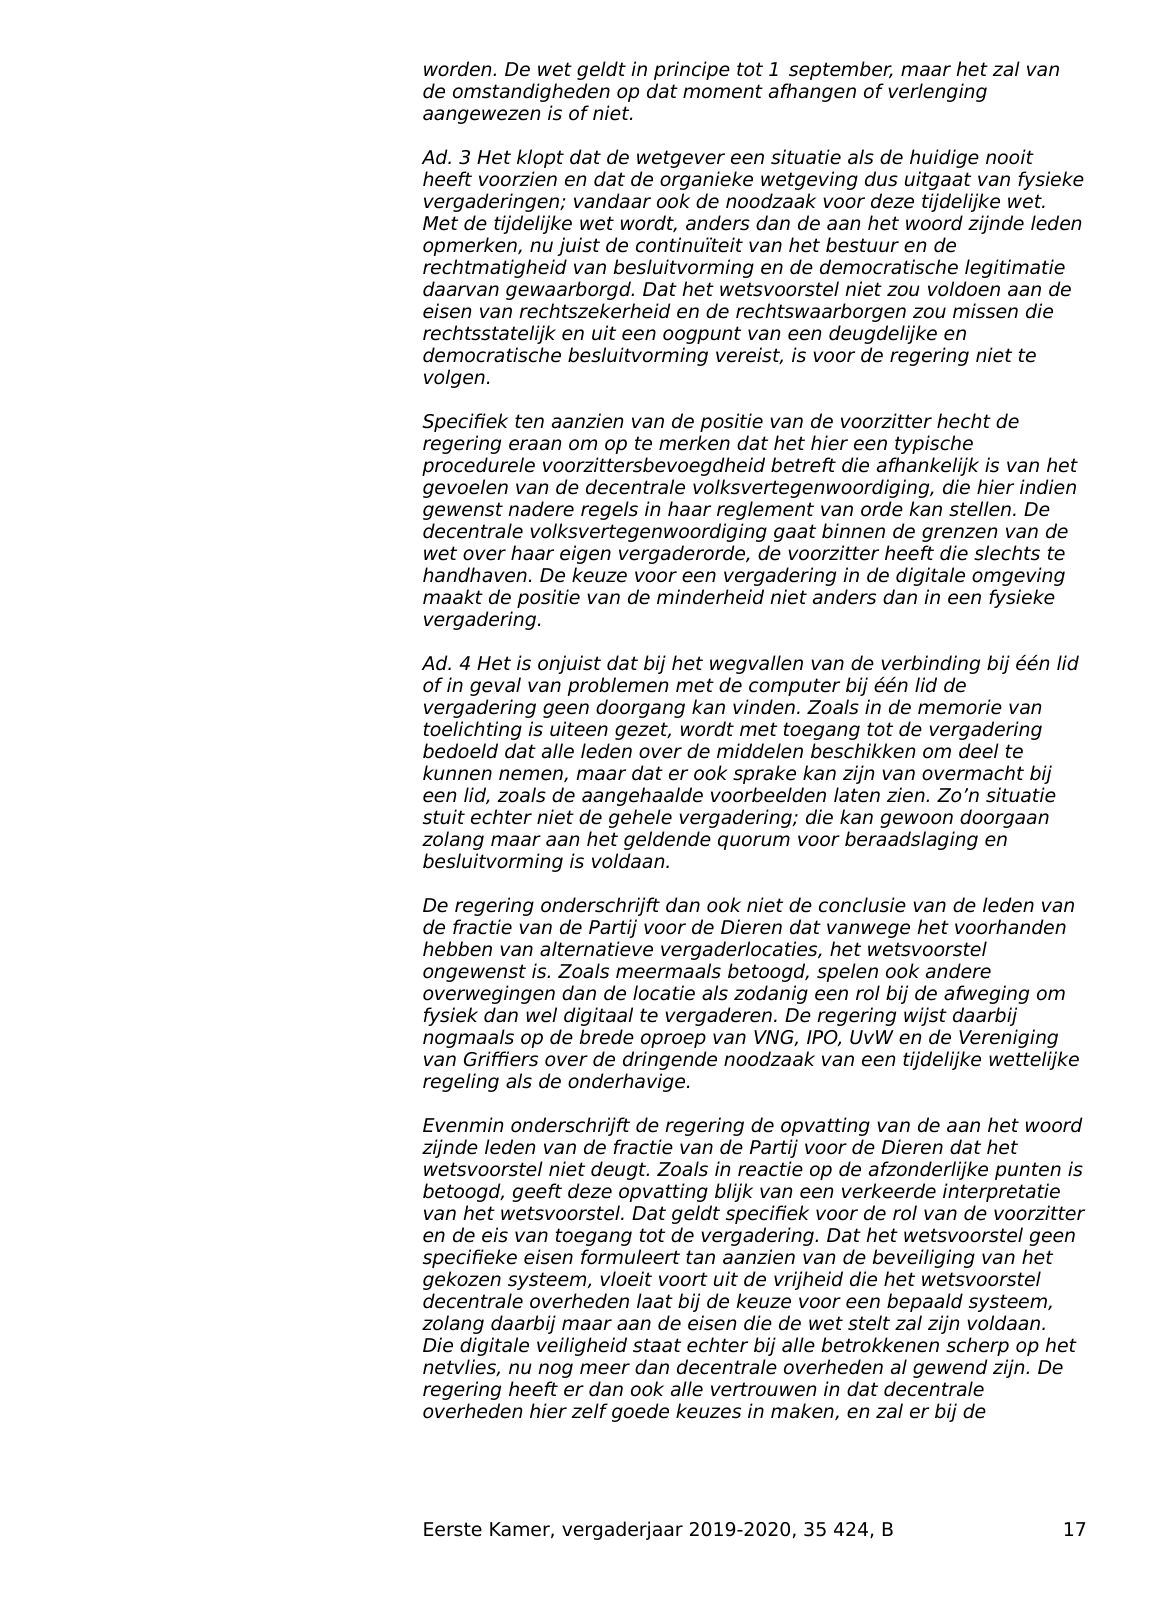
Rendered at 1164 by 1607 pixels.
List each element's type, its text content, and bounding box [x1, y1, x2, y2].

text Evenmin onderschrijft de regering de opvatting van de aan het woord zijnde leden van de fractie van de Partij voor de Dieren dat het wetsvoorstel niet deugt. Zoals in reactie op de afzonderlijke punten is betoogd, geeft deze opvatting blijk van een verkeerde interpretatie van het wetsvoorstel. Dat geldt specifiek voor de rol van de voorzitter en de eis van toegang tot de vergadering. Dat het wetsvoorstel geen specifieke eisen formuleert tan aanzien van de beveiliging van het gekozen systeem, vloeit voort uit de vrijheid die het wetsvoorstel decentrale overheden laat bij de keuze voor een bepaald systeem, zolang daarbij maar aan de eisen die de wet stelt zal zijn voldaan. Die digitale veiligheid staat echter bij alle betrokkenen scherp op het netvlies, nu nog meer dan decentrale overheden al gewend zijn. De regering heeft er dan ook alle vertrouwen in dat decentrale overheden hier zelf goede keuzes in maken, en zal er bij de [422, 1115, 1087, 1423]
text De regering onderschrijft dan ook niet de conclusie van de leden van de fractie van de Partij voor de Dieren dat vanwege het voorhanden hebben van alternatieve vergaderlocaties, het wetsvoorstel ongewenst is. Zoals meermaals betoogd, spelen ook andere overwegingen dan de locatie als zodanig een rol bij de afweging om fysiek dan wel digitaal te vergaderen. De regering wijst daarbij nogmaals op de brede oproep van VNG, IPO, UvW en de Vereniging van Griffiers over de dringende noodzaak van een tijdelijke wettelijke regeling als de onderhavige. [422, 895, 1087, 1093]
text Specifiek ten aanzien van de positie van de voorzitter hecht de regering eraan om op te merken dat het hier een typische procedurele voorzittersbevoegdheid betreft die afhankelijk is van het gevoelen van de decentrale volksvertegenwoordiging, die hier indien gewenst nadere regels in haar reglement van orde kan stellen. De decentrale volksvertegenwoordiging gaat binnen de grenzen van de wet over haar eigen vergaderorde, de voorzitter heeft die slechts te handhaven. De keuze voor een vergadering in de digitale omgeving maakt de positie van de minderheid niet anders dan in een fysieke vergadering. [422, 411, 1087, 631]
text Ad. 4 Het is onjuist dat bij het wegvallen van de verbinding bij één lid of in geval van problemen met de computer bij één lid de vergadering geen doorgang kan vinden. Zoals in de memorie van toelichting is uiteen gezet, wordt met toegang tot de vergadering bedoeld dat alle leden over de middelen beschikken om deel te kunnen nemen, maar dat er ook sprake kan zijn van overmacht bij een lid, zoals de aangehaalde voorbeelden laten zien. Zo’n situatie stuit echter niet de gehele vergadering; die kan gewoon doorgaan zolang maar aan het geldende quorum voor beraadslaging en besluitvorming is voldaan. [422, 653, 1087, 873]
text worden. De wet geldt in principe tot 1 september, maar het zal van de omstandigheden op dat moment afhangen of verlenging aangewezen is of niet. [422, 59, 1087, 125]
text Ad. 3 Het klopt dat de wetgever een situatie als de huidige nooit heeft voorzien en dat de organieke wetgeving dus uitgaat van fysieke vergaderingen; vandaar ook de noodzaak voor deze tijdelijke wet. Met de tijdelijke wet wordt, anders dan de aan het woord zijnde leden opmerken, nu juist de continuïteit van het bestuur en de rechtmatigheid van besluitvorming en de democratische legitimatie daarvan gewaarborgd. Dat het wetsvoorstel niet zou voldoen aan de eisen van rechtszekerheid en de rechtswaarborgen zou missen die rechtsstatelijk en uit een oogpunt van een deugdelijke en democratische besluitvorming vereist, is voor de regering niet te volgen. [422, 147, 1087, 389]
